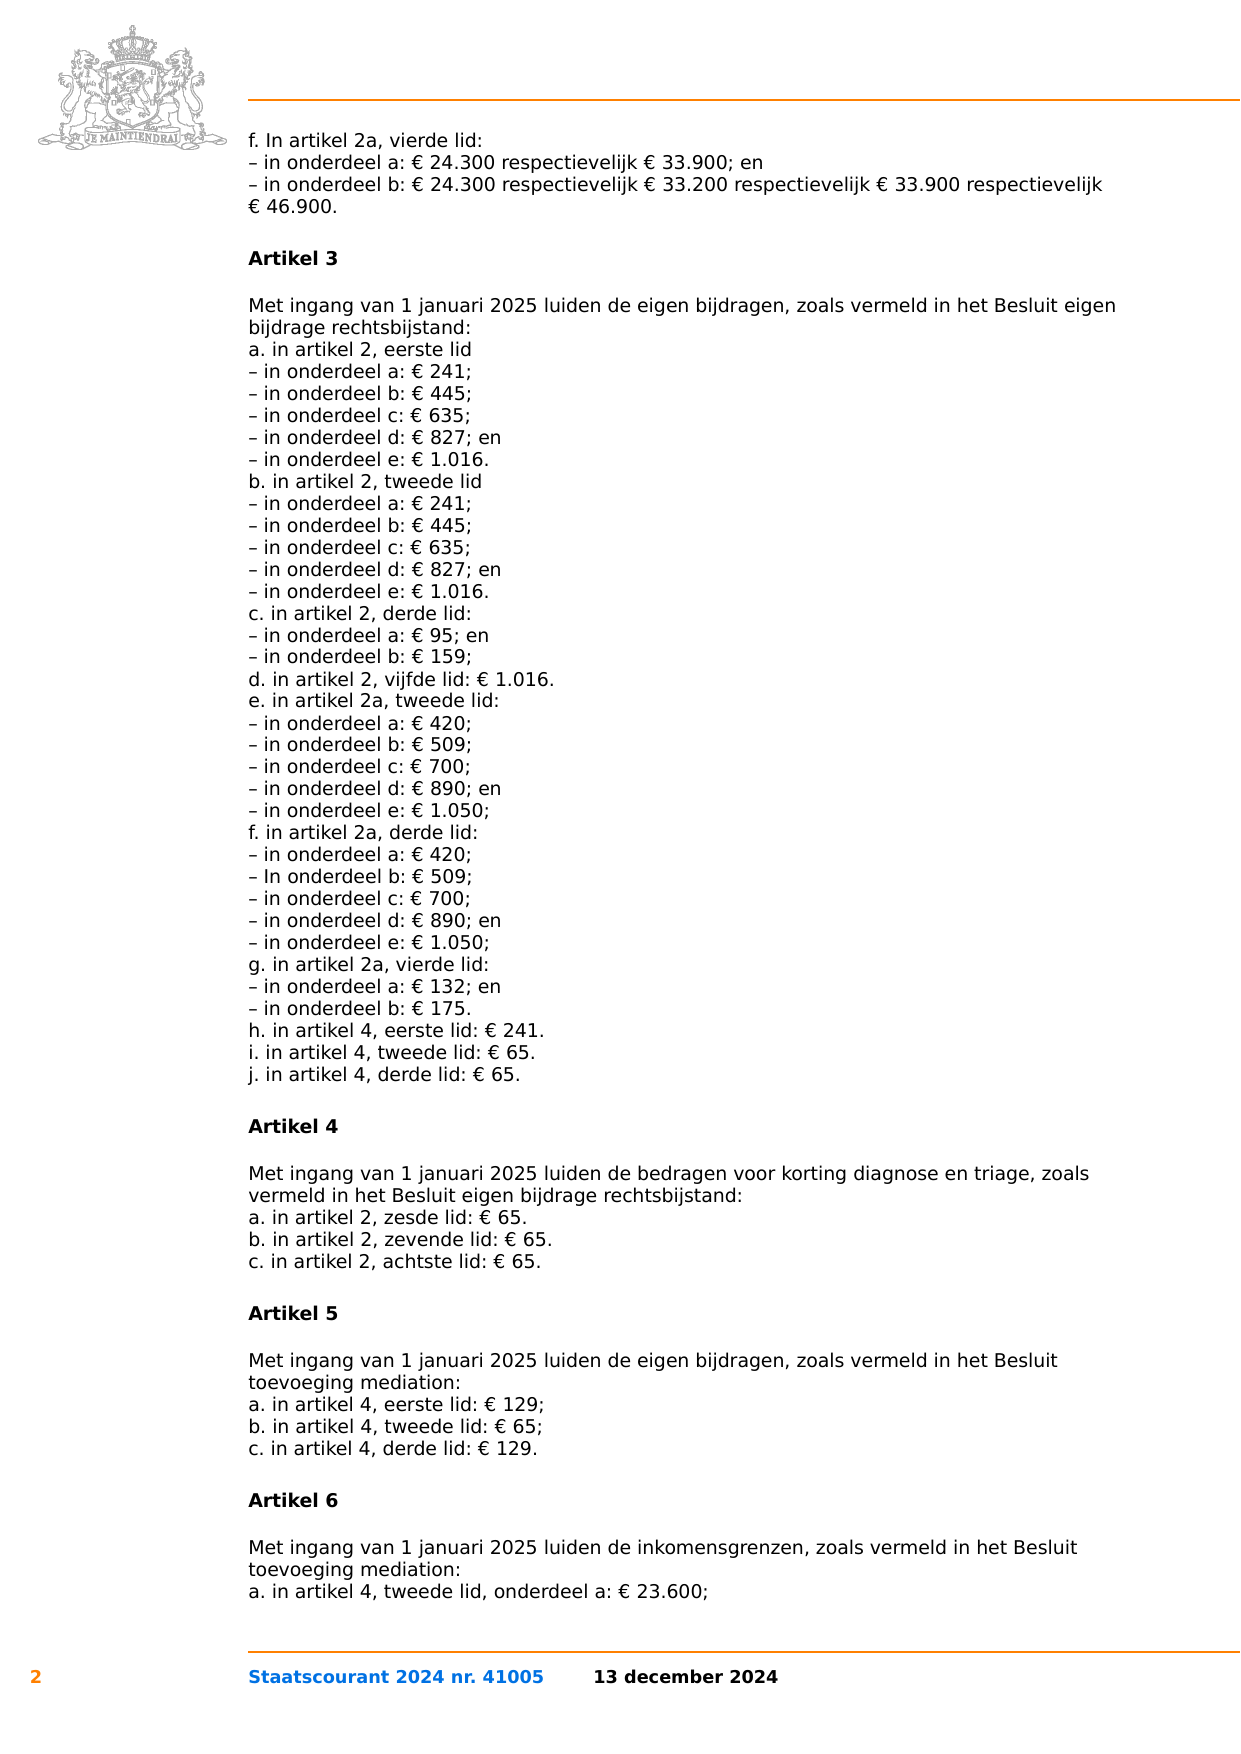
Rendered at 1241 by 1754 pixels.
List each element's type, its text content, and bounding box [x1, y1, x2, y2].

text c. in artikel 4, derde lid: € 129. [248, 1438, 1163, 1460]
text d. in artikel 2, vijfde lid: € 1.016. [248, 668, 1163, 690]
text f. in artikel 2a, derde lid: [248, 822, 1163, 844]
text h. in artikel 4, eerste lid: € 241. [248, 1020, 1163, 1042]
text – in onderdeel c: € 635; [248, 405, 1163, 427]
text a. in artikel 4, eerste lid: € 129; [248, 1394, 1163, 1416]
text a. in artikel 2, eerste lid [248, 339, 1163, 361]
text – in onderdeel a: € 24.300 respectievelijk € 33.900; en [248, 152, 1163, 174]
text Met ingang van 1 januari 2025 luiden de inkomensgrenzen, zoals vermeld in het Besluit toevoeging mediation: [248, 1537, 1163, 1581]
text b. in artikel 2, zevende lid: € 65. [248, 1229, 1163, 1251]
text a. in artikel 4, tweede lid, onderdeel a: € 23.600; [248, 1581, 1163, 1603]
text – in onderdeel a: € 420; [248, 844, 1163, 866]
text – in onderdeel c: € 700; [248, 888, 1163, 910]
text – in onderdeel c: € 700; [248, 756, 1163, 778]
text – in onderdeel e: € 1.050; [248, 800, 1163, 822]
subtitle Artikel 4 [248, 1116, 1163, 1138]
text Met ingang van 1 januari 2025 luiden de eigen bijdragen, zoals vermeld in het Besluit eigen bijdrage rechtsbijstand: [248, 295, 1163, 339]
text i. in artikel 4, tweede lid: € 65. [248, 1042, 1163, 1064]
text – in onderdeel b: € 445; [248, 383, 1163, 405]
text – in onderdeel b: € 24.300 respectievelijk € 33.200 respectievelijk € 33.900 respectievelijk € 46.900. [248, 174, 1163, 218]
text – in onderdeel e: € 1.016. [248, 449, 1163, 471]
text j. in artikel 4, derde lid: € 65. [248, 1064, 1163, 1086]
text – in onderdeel a: € 132; en [248, 976, 1163, 998]
text – in onderdeel c: € 635; [248, 537, 1163, 558]
text – in onderdeel e: € 1.016. [248, 581, 1163, 602]
text – in onderdeel d: € 890; en [248, 778, 1163, 800]
text Met ingang van 1 januari 2025 luiden de eigen bijdragen, zoals vermeld in het Besluit toevoeging mediation: [248, 1350, 1163, 1394]
text – In onderdeel b: € 509; [248, 866, 1163, 888]
text – in onderdeel a: € 420; [248, 712, 1163, 734]
text a. in artikel 2, zesde lid: € 65. [248, 1207, 1163, 1229]
text – in onderdeel a: € 95; en [248, 624, 1163, 646]
text e. in artikel 2a, tweede lid: [248, 690, 1163, 712]
text – in onderdeel e: € 1.050; [248, 932, 1163, 954]
text g. in artikel 2a, vierde lid: [248, 954, 1163, 976]
text – in onderdeel b: € 175. [248, 998, 1163, 1020]
text – in onderdeel a: € 241; [248, 493, 1163, 514]
text – in onderdeel b: € 159; [248, 646, 1163, 668]
text – in onderdeel d: € 827; en [248, 427, 1163, 449]
text – in onderdeel d: € 827; en [248, 558, 1163, 581]
picture [38, 25, 227, 150]
text b. in artikel 4, tweede lid: € 65; [248, 1416, 1163, 1438]
text b. in artikel 2, tweede lid [248, 471, 1163, 493]
text – in onderdeel b: € 445; [248, 514, 1163, 537]
text – in onderdeel d: € 890; en [248, 910, 1163, 932]
text – in onderdeel a: € 241; [248, 361, 1163, 383]
text c. in artikel 2, achtste lid: € 65. [248, 1251, 1163, 1273]
subtitle Artikel 5 [248, 1303, 1163, 1325]
text c. in artikel 2, derde lid: [248, 602, 1163, 624]
text – in onderdeel b: € 509; [248, 734, 1163, 756]
text f. In artikel 2a, vierde lid: [248, 130, 1163, 152]
subtitle Artikel 6 [248, 1490, 1163, 1512]
text Met ingang van 1 januari 2025 luiden de bedragen voor korting diagnose en triage, zoals vermeld in het Besluit eigen bijdrage rechtsbijstand: [248, 1163, 1163, 1207]
subtitle Artikel 3 [248, 248, 1163, 270]
